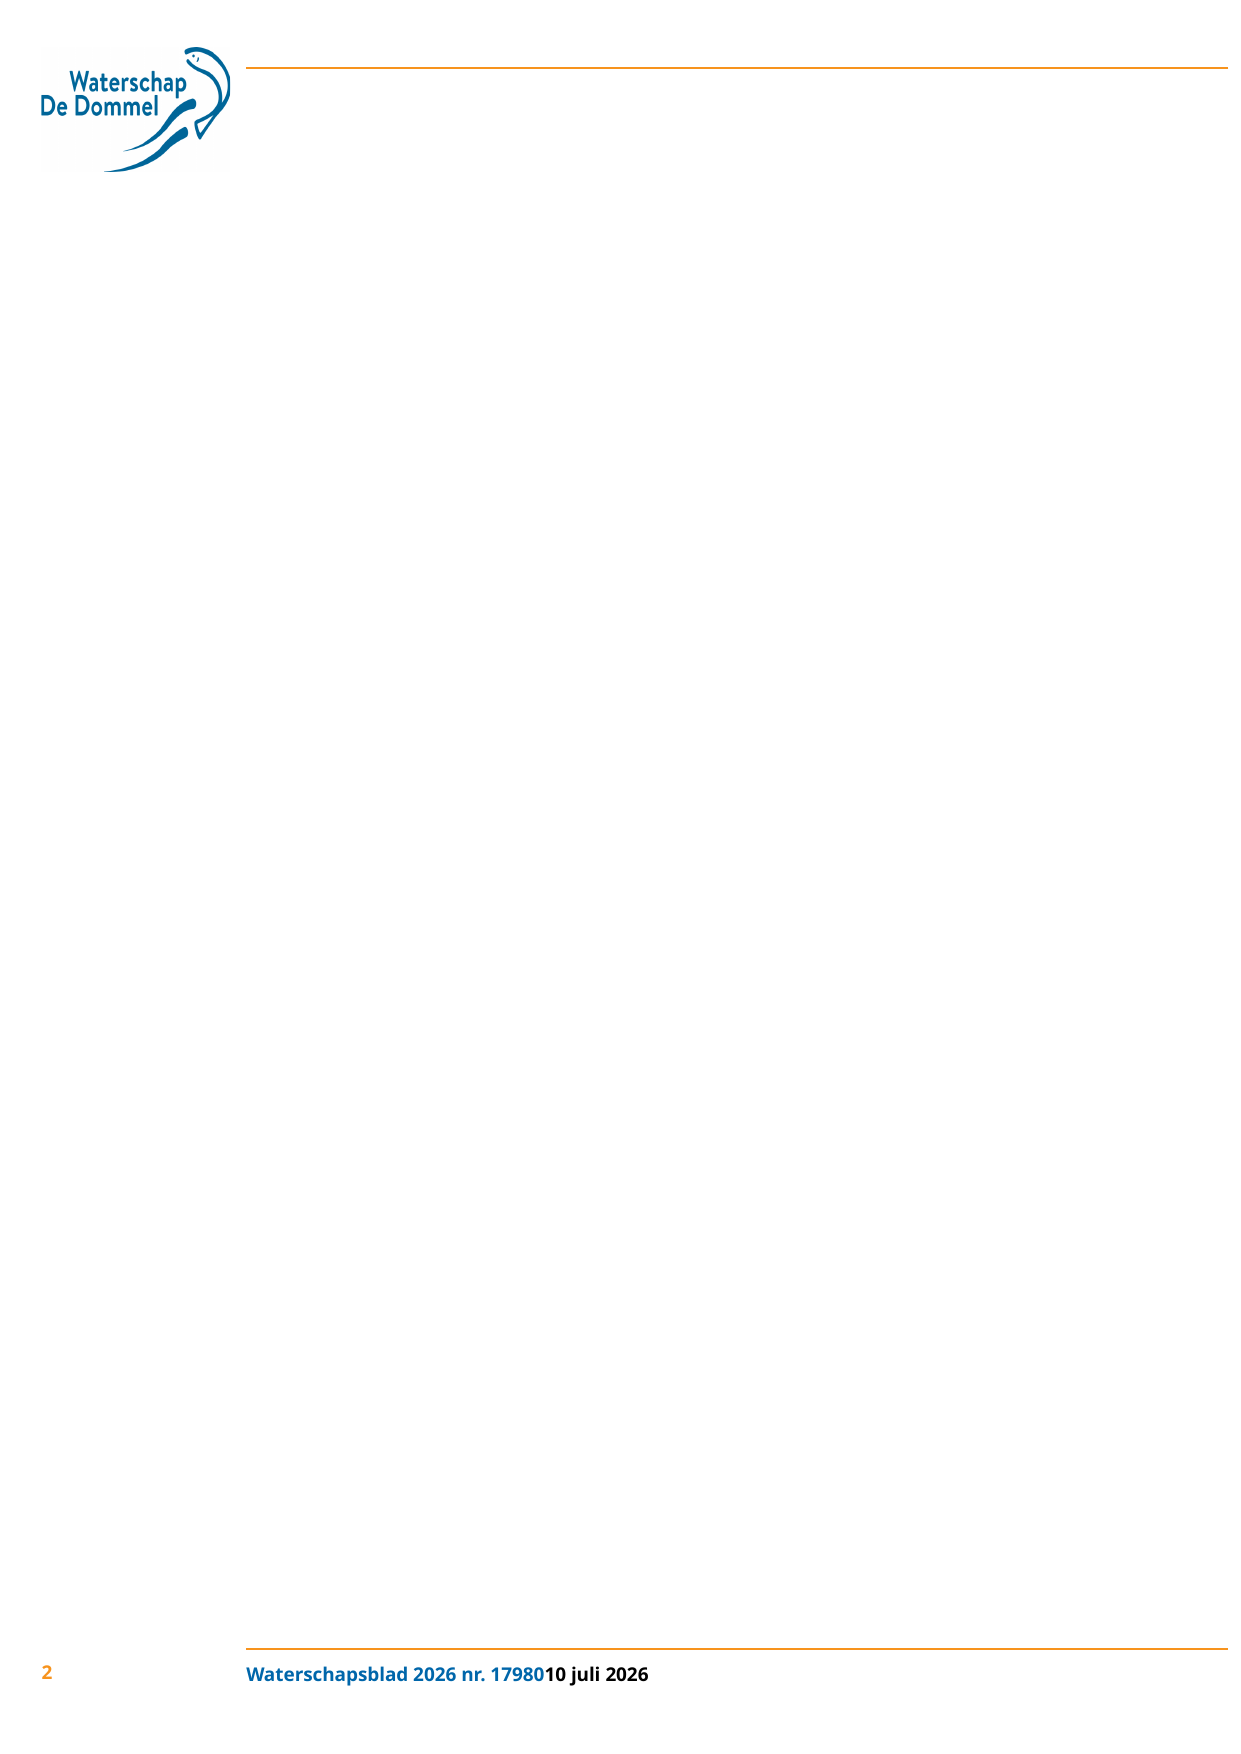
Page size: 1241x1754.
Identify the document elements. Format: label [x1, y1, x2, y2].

picture [204, 47, 231, 76]
picture [198, 118, 210, 131]
picture [45, 99, 51, 111]
picture [41, 47, 231, 172]
